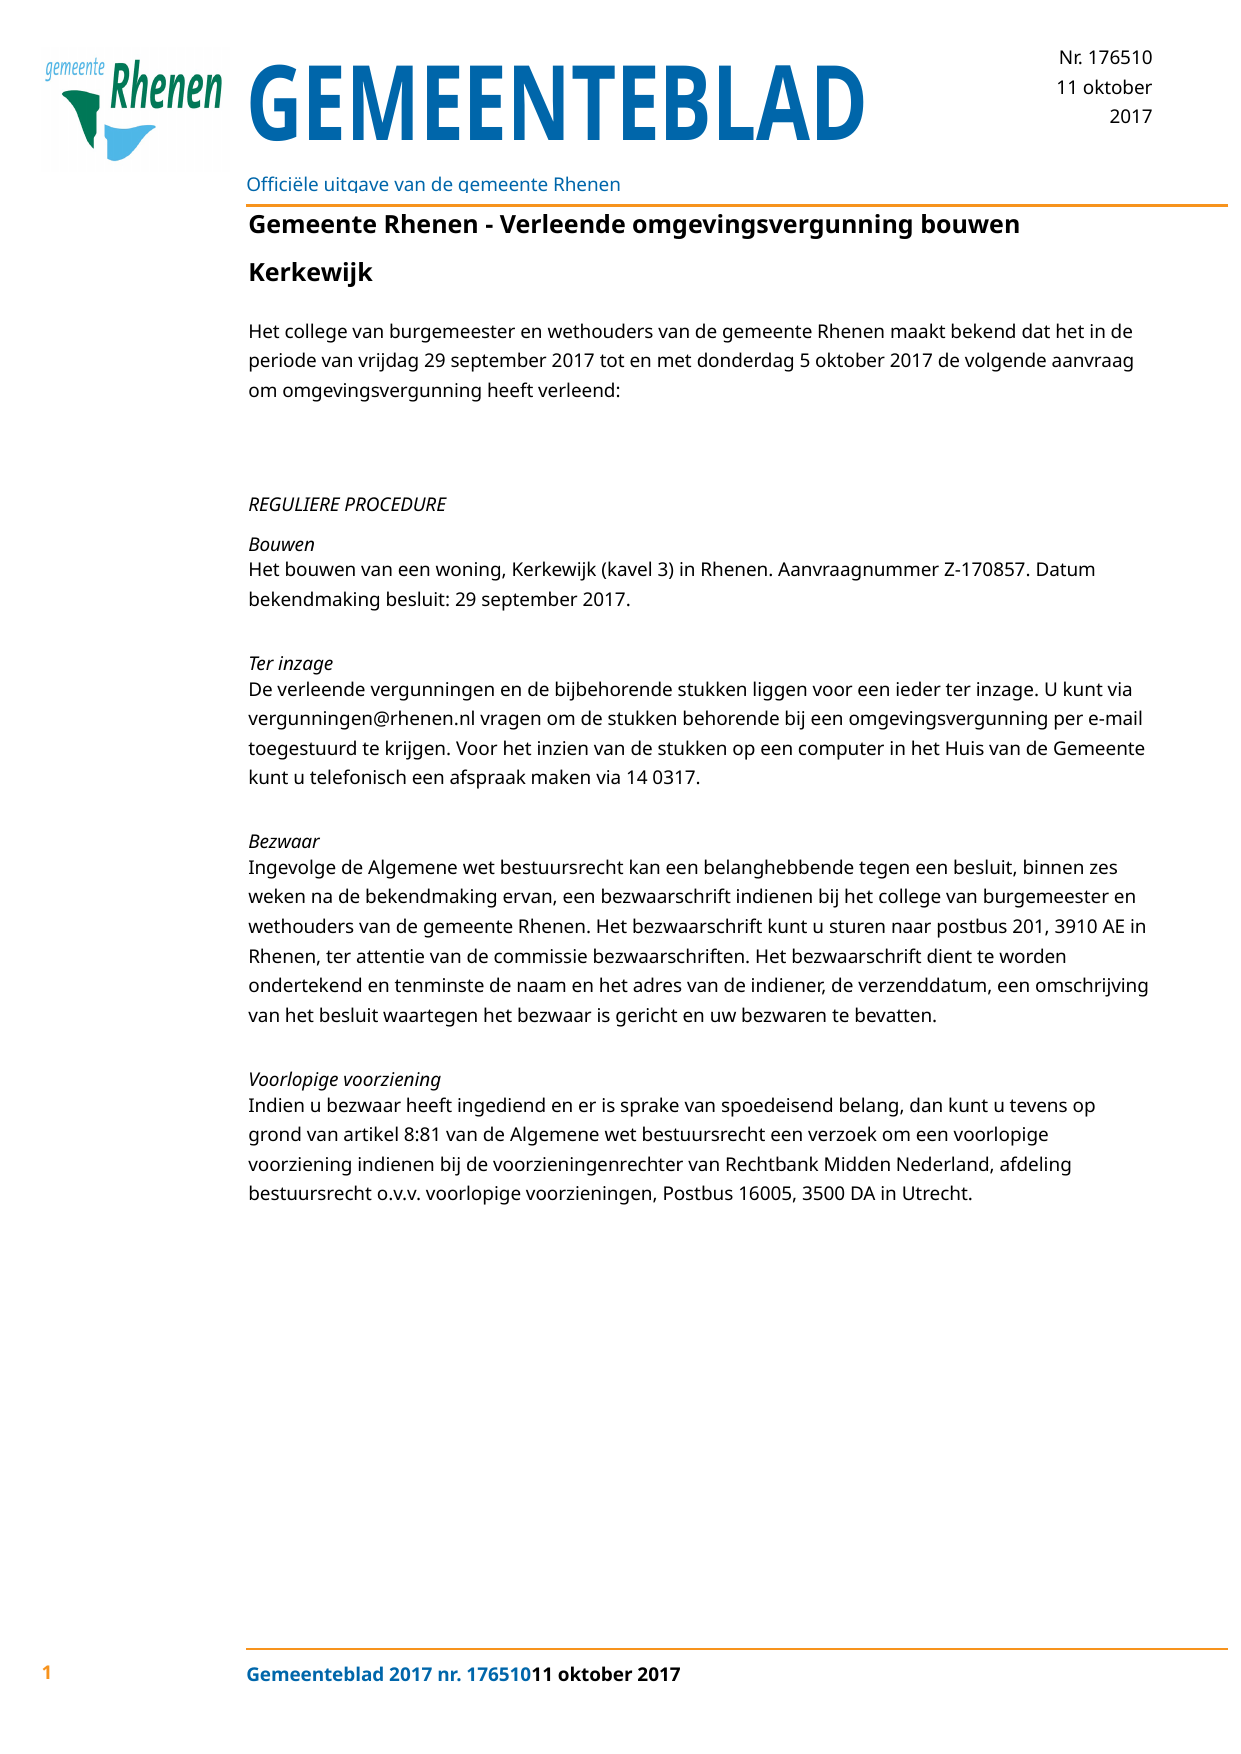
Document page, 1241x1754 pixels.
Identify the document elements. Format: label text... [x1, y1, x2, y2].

text Het bouwen van een woning, Kerkewijk (kavel 3) in Rhenen. Aanvraagnummer Z-170857. Datum bekendmaking besluit: 29 september 2017. [248, 556, 1152, 612]
text Bezwaar [248, 828, 1152, 854]
text REGULIERE PROCEDURE [248, 491, 1152, 517]
text De verleende vergunningen en de bijbehorende stukken liggen voor een ieder ter inzage. U kunt via vergunningen@rhenen.nl vragen om de stukken behorende bij een omgevingsvergunning per e-mail toegestuurd te krijgen. Voor het inzien van de stukken op een computer in het Huis van de Gemeente kunt u telefonisch een afspraak maken via 14 0317. [248, 676, 1152, 790]
text Indien u bezwaar heeft ingediend en er is sprake van spoedeisend belang, dan kunt u tevens op grond van artikel 8:81 van de Algemene wet bestuursrecht een verzoek om een voorlopige voorziening indienen bij de voorzieningenrechter van Rechtbank Midden Nederland, afdeling bestuursrecht o.v.v. voorlopige voorzieningen, Postbus 16005, 3500 DA in Utrecht. [248, 1092, 1152, 1206]
text Ter inzage [248, 650, 1152, 676]
text Voorlopige voorziening [248, 1066, 1152, 1092]
text Ingevolge de Algemene wet bestuursrecht kan een belanghebbende tegen een besluit, binnen zes weken na de bekendmaking ervan, een bezwaarschrift indienen bij het college van burgemeester en wethouders van de gemeente Rhenen. Het bezwaarschrift kunt u sturen naar postbus 201, 3910 AE in Rhenen, ter attentie van de commissie bezwaarschriften. Het bezwaarschrift dient te worden ondertekend en tenminste de naam en het adres van de indiener, de verzenddatum, een omschrijving van het besluit waartegen het bezwaar is gericht en uw bezwaren te bevatten. [248, 854, 1152, 1028]
text Gemeente Rhenen - Verleende omgevingsvergunning bouwen Kerkewijk [248, 207, 1152, 288]
picture [41, 47, 231, 172]
text Bouwen [248, 531, 1152, 556]
text Het college van burgemeester en wethouders van de gemeente Rhenen maakt bekend dat het in de periode van vrijdag 29 september 2017 tot en met donderdag 5 oktober 2017 de volgende aanvraag om omgevingsvergunning heeft verleend: [248, 318, 1152, 403]
